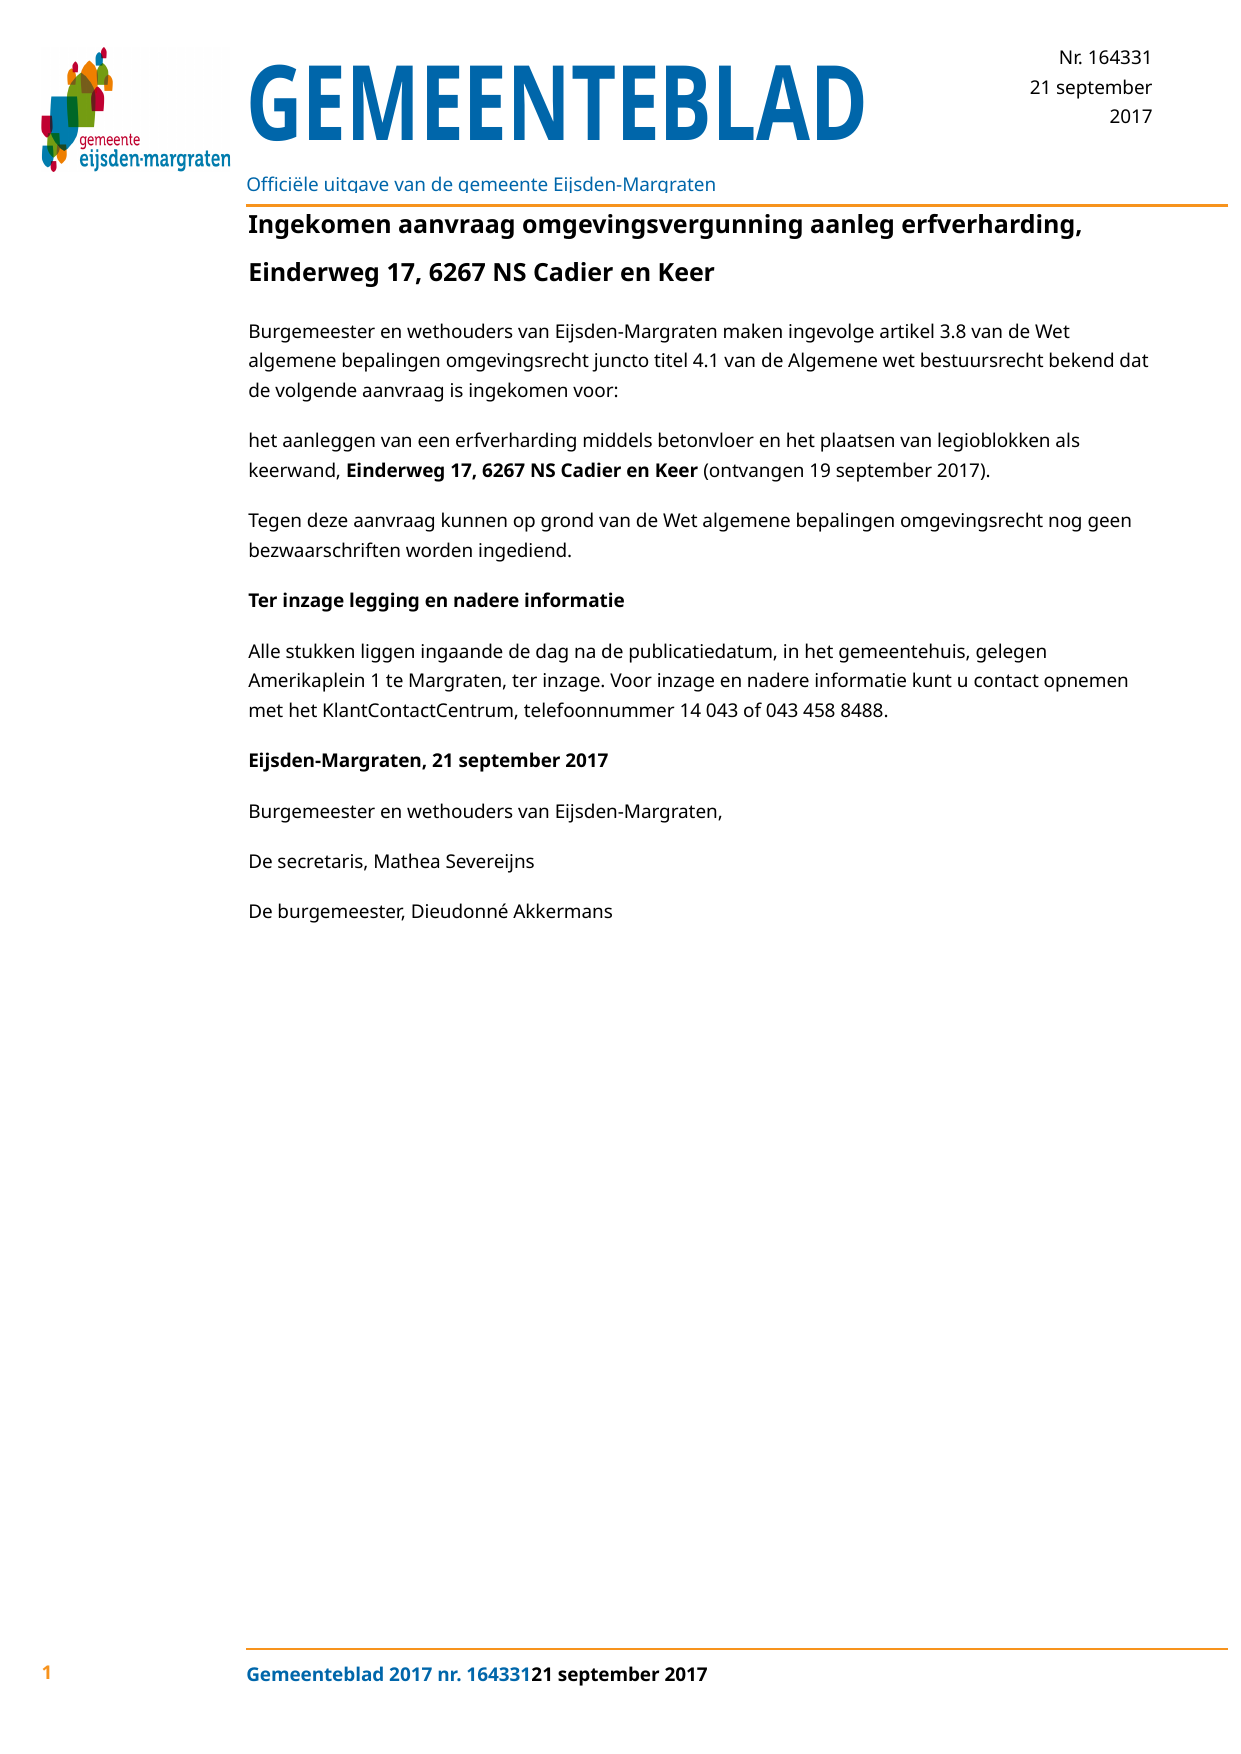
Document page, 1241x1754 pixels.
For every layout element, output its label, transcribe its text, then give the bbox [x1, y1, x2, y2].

text Burgemeester en wethouders van Eijsden-Margraten maken ingevolge artikel 3.8 van de Wet algemene bepalingen omgevingsrecht juncto titel 4.1 van de Algemene wet bestuursrecht bekend dat de volgende aanvraag is ingekomen voor: [248, 318, 1152, 403]
text Tegen deze aanvraag kunnen op grond van de Wet algemene bepalingen omgevingsrecht nog geen bezwaarschriften worden ingediend. [248, 507, 1152, 563]
text het aanleggen van een erfverharding middels betonvloer en het plaatsen van legioblokken als keerwand, Einderweg 17, 6267 NS Cadier en Keer (ontvangen 19 september 2017). [248, 427, 1152, 483]
text Alle stukken liggen ingaande de dag na de publicatiedatum, in het gemeentehuis, gelegen Amerikaplein 1 te Margraten, ter inzage. Voor inzage en nadere informatie kunt u contact opnemen met het KlantContactCentrum, telefoonnummer 14 043 of 043 458 8488. [248, 638, 1152, 723]
text Ter inzage legging en nadere informatie [248, 587, 1152, 613]
text Burgemeester en wethouders van Eijsden-Margraten, [248, 798, 1152, 824]
text Ingekomen aanvraag omgevingsvergunning aanleg erfverharding, Einderweg 17, 6267 NS Cadier en Keer [248, 207, 1152, 288]
text De secretaris, Mathea Severeijns [248, 848, 1152, 874]
text De burgemeester, Dieudonné Akkermans [248, 899, 1152, 924]
picture [41, 47, 231, 172]
text Eijsden-Margraten, 21 september 2017 [248, 747, 1152, 773]
